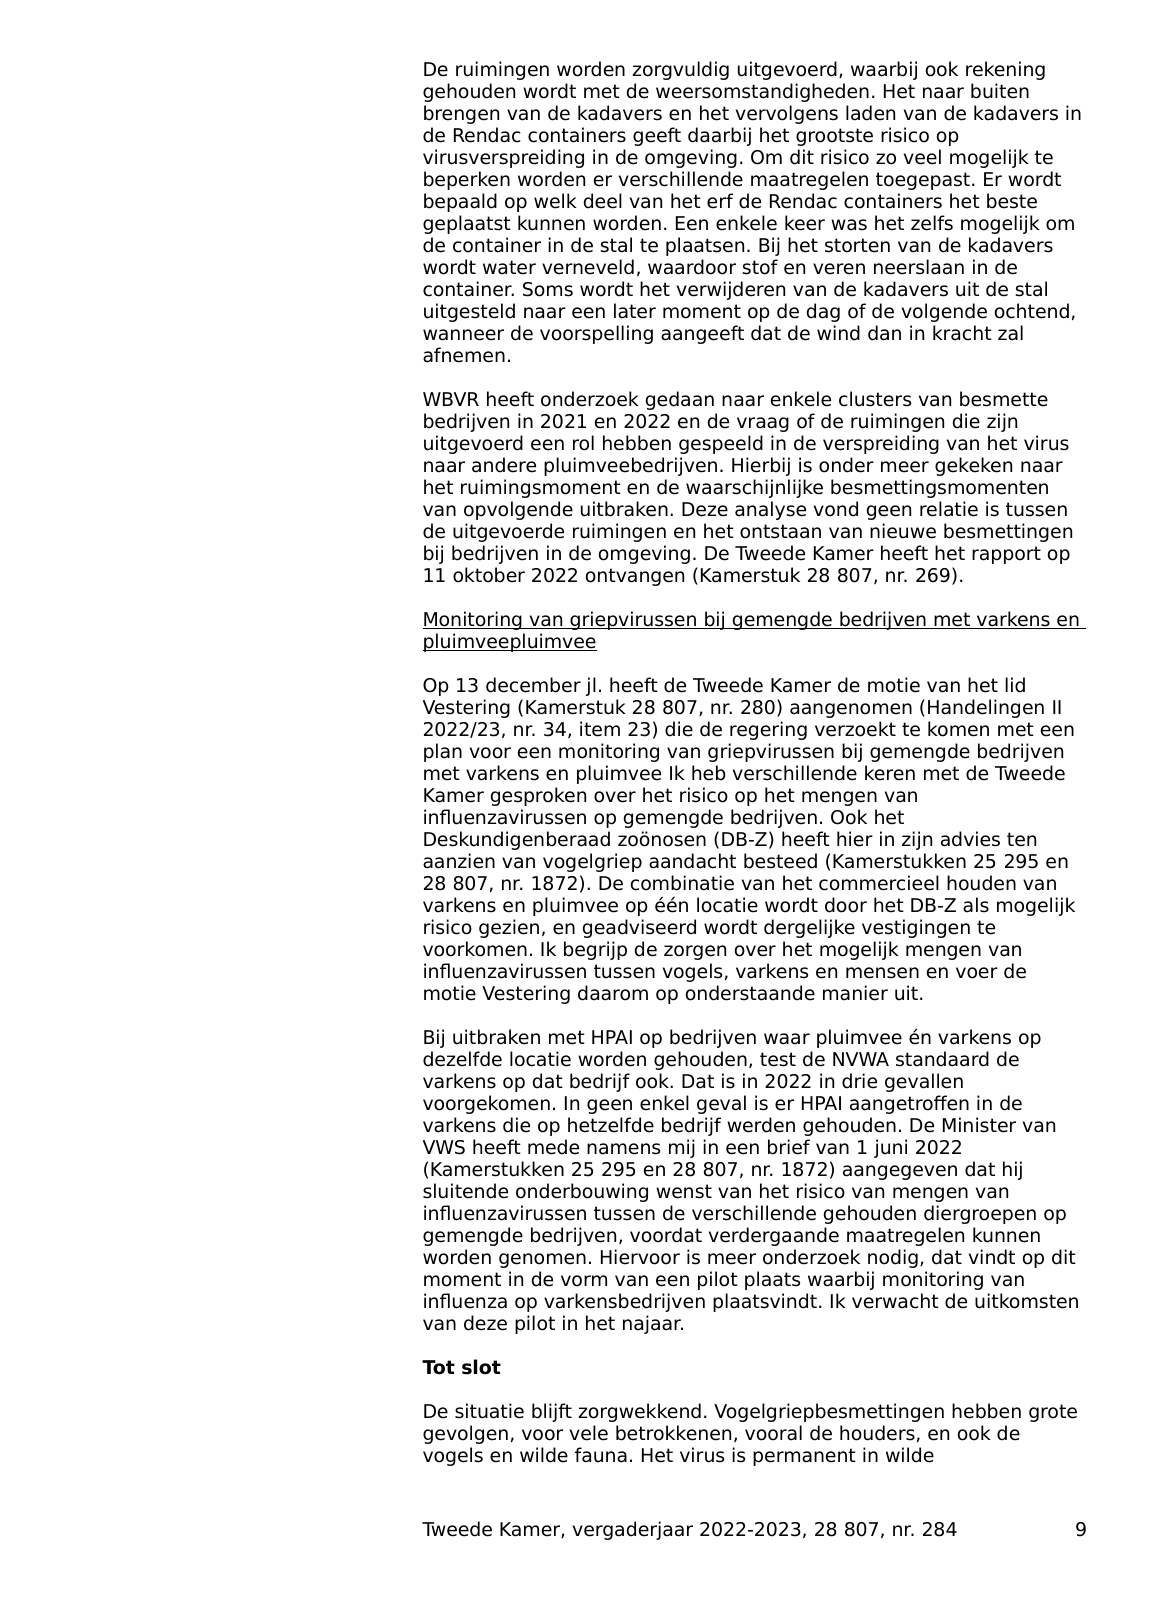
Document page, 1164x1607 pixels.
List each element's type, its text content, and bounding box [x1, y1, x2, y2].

text WBVR heeft onderzoek gedaan naar enkele clusters van besmette bedrijven in 2021 en 2022 en de vraag of de ruimingen die zijn uitgevoerd een rol hebben gespeeld in de verspreiding van het virus naar andere pluimveebedrijven. Hierbij is onder meer gekeken naar het ruimingsmoment en de waarschijnlijke besmettingsmomenten van opvolgende uitbraken. Deze analyse vond geen relatie is tussen de uitgevoerde ruimingen en het ontstaan van nieuwe besmettingen bij bedrijven in de omgeving. De Tweede Kamer heeft het rapport op 11 oktober 2022 ontvangen (Kamerstuk 28 807, nr. 269). [422, 389, 1087, 587]
text Op 13 december jl. heeft de Tweede Kamer de motie van het lid Vestering (Kamerstuk 28 807, nr. 280) aangenomen (Handelingen II 2022/23, nr. 34, item 23) die de regering verzoekt te komen met een plan voor een monitoring van griepvirussen bij gemengde bedrijven met varkens en pluimvee Ik heb verschillende keren met de Tweede Kamer gesproken over het risico op het mengen van influenzavirussen op gemengde bedrijven. Ook het Deskundigenberaad zoönosen (DB-Z) heeft hier in zijn advies ten aanzien van vogelgriep aandacht besteed (Kamerstukken 25 295 en 28 807, nr. 1872). De combinatie van het commercieel houden van varkens en pluimvee op één locatie wordt door het DB-Z als mogelijk risico gezien, en geadviseerd wordt dergelijke vestigingen te voorkomen. Ik begrijp de zorgen over het mogelijk mengen van influenzavirussen tussen vogels, varkens en mensen en voer de motie Vestering daarom op onderstaande manier uit. [422, 675, 1087, 1005]
text De ruimingen worden zorgvuldig uitgevoerd, waarbij ook rekening gehouden wordt met de weersomstandigheden. Het naar buiten brengen van de kadavers en het vervolgens laden van de kadavers in de Rendac containers geeft daarbij het grootste risico op virusverspreiding in de omgeving. Om dit risico zo veel mogelijk te beperken worden er verschillende maatregelen toegepast. Er wordt bepaald op welk deel van het erf de Rendac containers het beste geplaatst kunnen worden. Een enkele keer was het zelfs mogelijk om de container in de stal te plaatsen. Bij het storten van de kadavers wordt water verneveld, waardoor stof en veren neerslaan in de container. Soms wordt het verwijderen van de kadavers uit de stal uitgesteld naar een later moment op de dag of de volgende ochtend, wanneer de voorspelling aangeeft dat de wind dan in kracht zal afnemen. [422, 59, 1087, 367]
subtitle Tot slot [422, 1357, 1087, 1379]
subtitle Monitoring van griepvirussen bij gemengde bedrijven met varkens en pluimveepluimvee [422, 609, 1087, 653]
text Bij uitbraken met HPAI op bedrijven waar pluimvee én varkens op dezelfde locatie worden gehouden, test de NVWA standaard de varkens op dat bedrijf ook. Dat is in 2022 in drie gevallen voorgekomen. In geen enkel geval is er HPAI aangetroffen in de varkens die op hetzelfde bedrijf werden gehouden. De Minister van VWS heeft mede namens mij in een brief van 1 juni 2022 (Kamerstukken 25 295 en 28 807, nr. 1872) aangegeven dat hij sluitende onderbouwing wenst van het risico van mengen van influenzavirussen tussen de verschillende gehouden diergroepen op gemengde bedrijven, voordat verdergaande maatregelen kunnen worden genomen. Hiervoor is meer onderzoek nodig, dat vindt op dit moment in de vorm van een pilot plaats waarbij monitoring van influenza op varkensbedrijven plaatsvindt. Ik verwacht de uitkomsten van deze pilot in het najaar. [422, 1027, 1087, 1335]
text De situatie blijft zorgwekkend. Vogelgriepbesmettingen hebben grote gevolgen, voor vele betrokkenen, vooral de houders, en ook de vogels en wilde fauna. Het virus is permanent in wilde [422, 1401, 1087, 1467]
